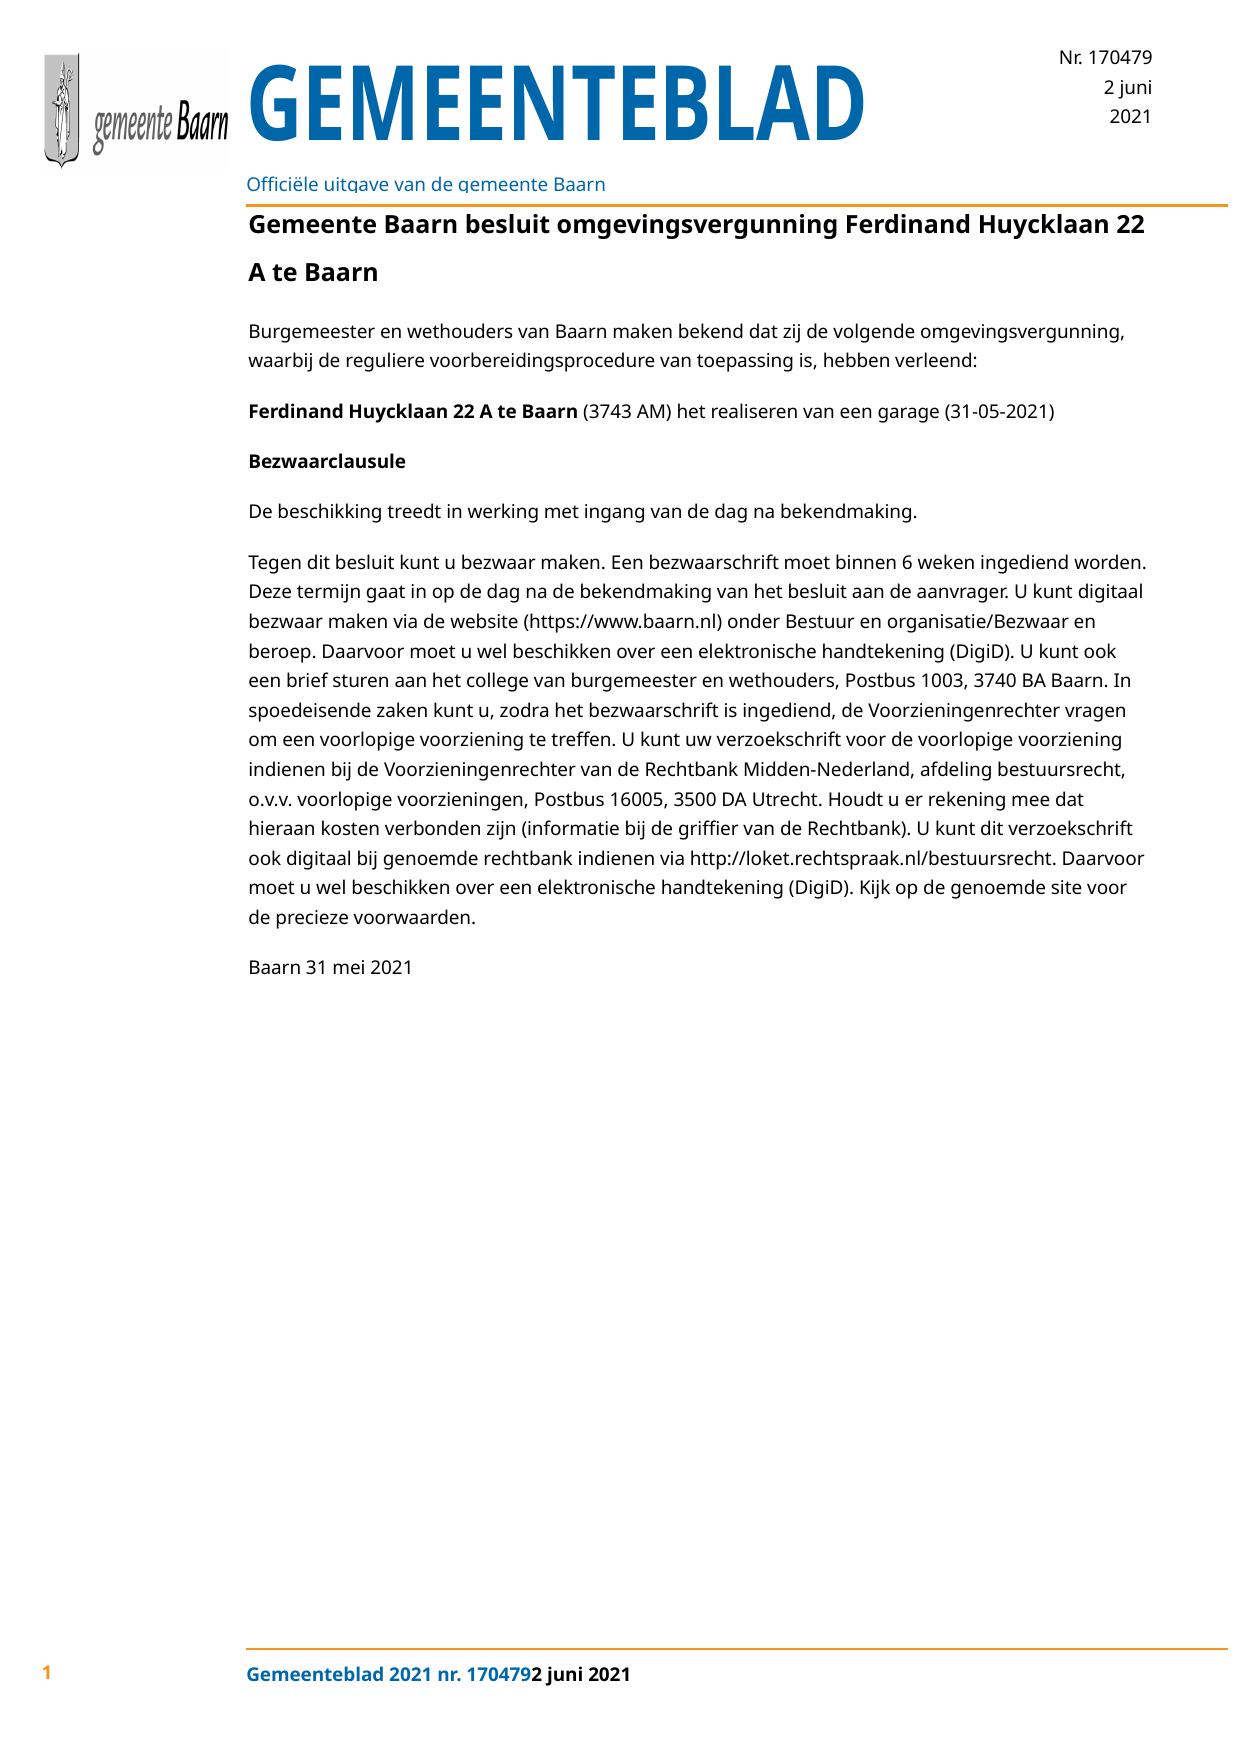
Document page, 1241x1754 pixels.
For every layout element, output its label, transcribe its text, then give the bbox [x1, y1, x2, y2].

text Baarn 31 mei 2021 [248, 954, 1152, 980]
text Gemeente Baarn besluit omgevingsvergunning Ferdinand Huycklaan 22 A te Baarn [248, 207, 1152, 288]
text Tegen dit besluit kunt u bezwaar maken. Een bezwaarschrift moet binnen 6 weken ingediend worden. Deze termijn gaat in op de dag na de bekendmaking van het besluit aan de aanvrager. U kunt digitaal bezwaar maken via de website (https://www.baarn.nl) onder Bestuur en organisatie/Bezwaar en beroep. Daarvoor moet u wel beschikken over een elektronische handtekening (DigiD). U kunt ook een brief sturen aan het college van burgemeester en wethouders, Postbus 1003, 3740 BA Baarn. In spoedeisende zaken kunt u, zodra het bezwaarschrift is ingediend, de Voorzieningenrechter vragen om een voorlopige voorziening te treffen. U kunt uw verzoekschrift voor de voorlopige voorziening indienen bij de Voorzieningenrechter van de Rechtbank Midden-Nederland, afdeling bestuursrecht, o.v.v. voorlopige voorzieningen, Postbus 16005, 3500 DA Utrecht. Houdt u er rekening mee dat hieraan kosten verbonden zijn (informatie bij de griffier van de Rechtbank). U kunt dit verzoekschrift ook digitaal bij genoemde rechtbank indienen via http://loket.rechtspraak.nl/bestuursrecht. Daarvoor moet u wel beschikken over een elektronische handtekening (DigiD). Kijk op de genoemde site voor de precieze voorwaarden. [248, 549, 1152, 930]
text Ferdinand Huycklaan 22 A te Baarn (3743 AM) het realiseren van een garage (31-05-2021) [248, 398, 1152, 424]
text Burgemeester en wethouders van Baarn maken bekend dat zij de volgende omgevingsvergunning, waarbij de reguliere voorbereidingsprocedure van toepassing is, hebben verleend: [248, 318, 1152, 373]
text De beschikking treedt in werking met ingang van de dag na bekendmaking. [248, 499, 1152, 524]
text Bezwaarclausule [248, 448, 1152, 474]
picture [41, 47, 231, 172]
